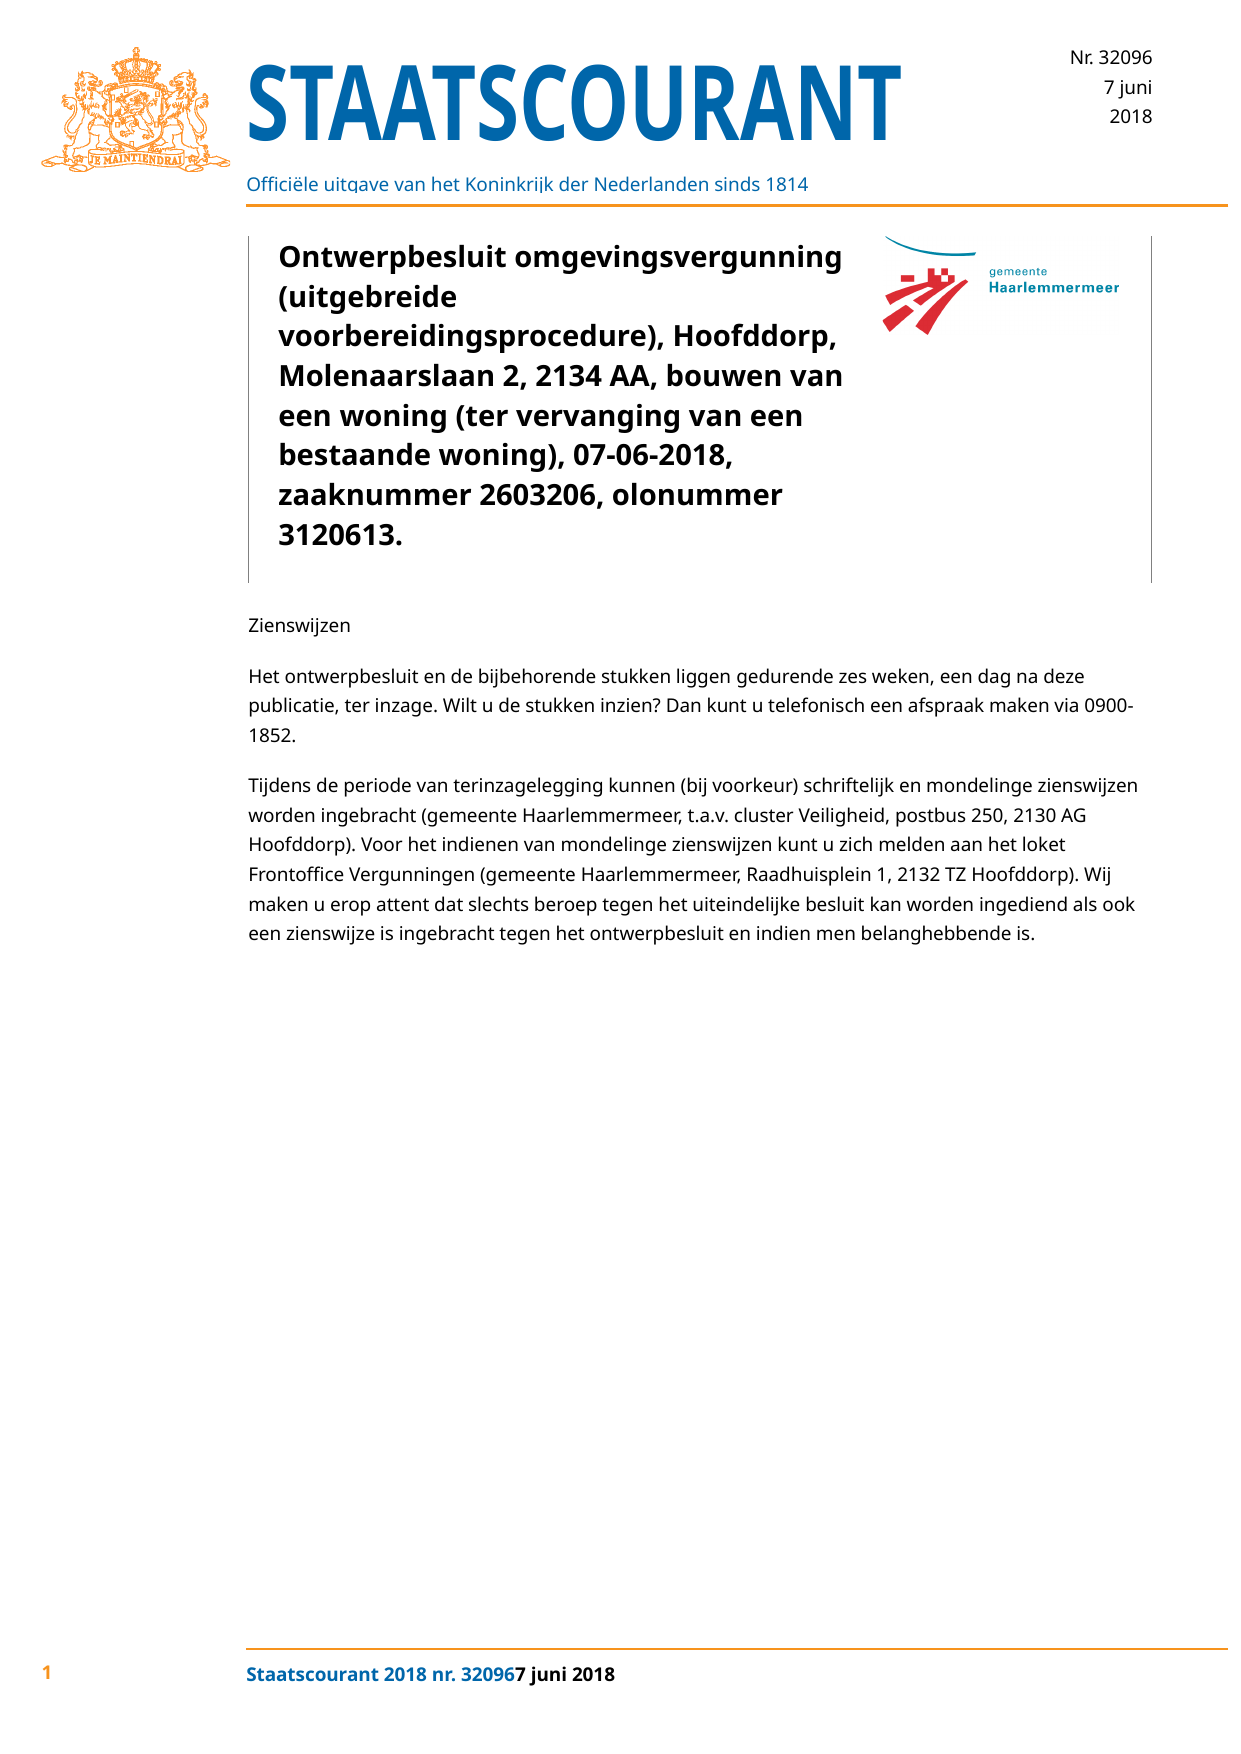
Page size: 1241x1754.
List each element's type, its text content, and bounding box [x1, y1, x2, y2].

table_header Ontwerpbesluit omgevingsvergunning (uitgebreide voorbereidingsprocedure), Hoofddorp, Molenaarslaan 2, 2134 AA, bouwen van een woning (ter vervanging van een bestaande woning), 07-06-2018, zaaknummer 2603206, olonummer 3120613. [249, 236, 850, 583]
table_header [850, 236, 1151, 583]
text Tijdens de periode van terinzagelegging kunnen (bij voorkeur) schriftelijk en mondelinge zienswijzen worden ingebracht (gemeente Haarlemmermeer, t.a.v. cluster Veiligheid, postbus 250, 2130 AG Hoofddorp). Voor het indienen van mondelinge zienswijzen kunt u zich melden aan het loket Frontoffice Vergunningen (gemeente Haarlemmermeer, Raadhuisplein 1, 2132 TZ Hoofddorp). Wij maken u erop attent dat slechts beroep tegen het uiteindelijke besluit kan worden ingediend als ook een zienswijze is ingebracht tegen het ontwerpbesluit en indien men belanghebbende is. [248, 772, 1152, 946]
text Het ontwerpbesluit en de bijbehorende stukken liggen gedurende zes weken, een dag na deze publicatie, ter inzage. Wilt u de stukken inzien? Dan kunt u telefonisch een afspraak maken via 0900-1852. [248, 663, 1152, 748]
picture [882, 236, 1119, 335]
picture [41, 47, 231, 172]
text Zienswijzen [248, 612, 1152, 638]
